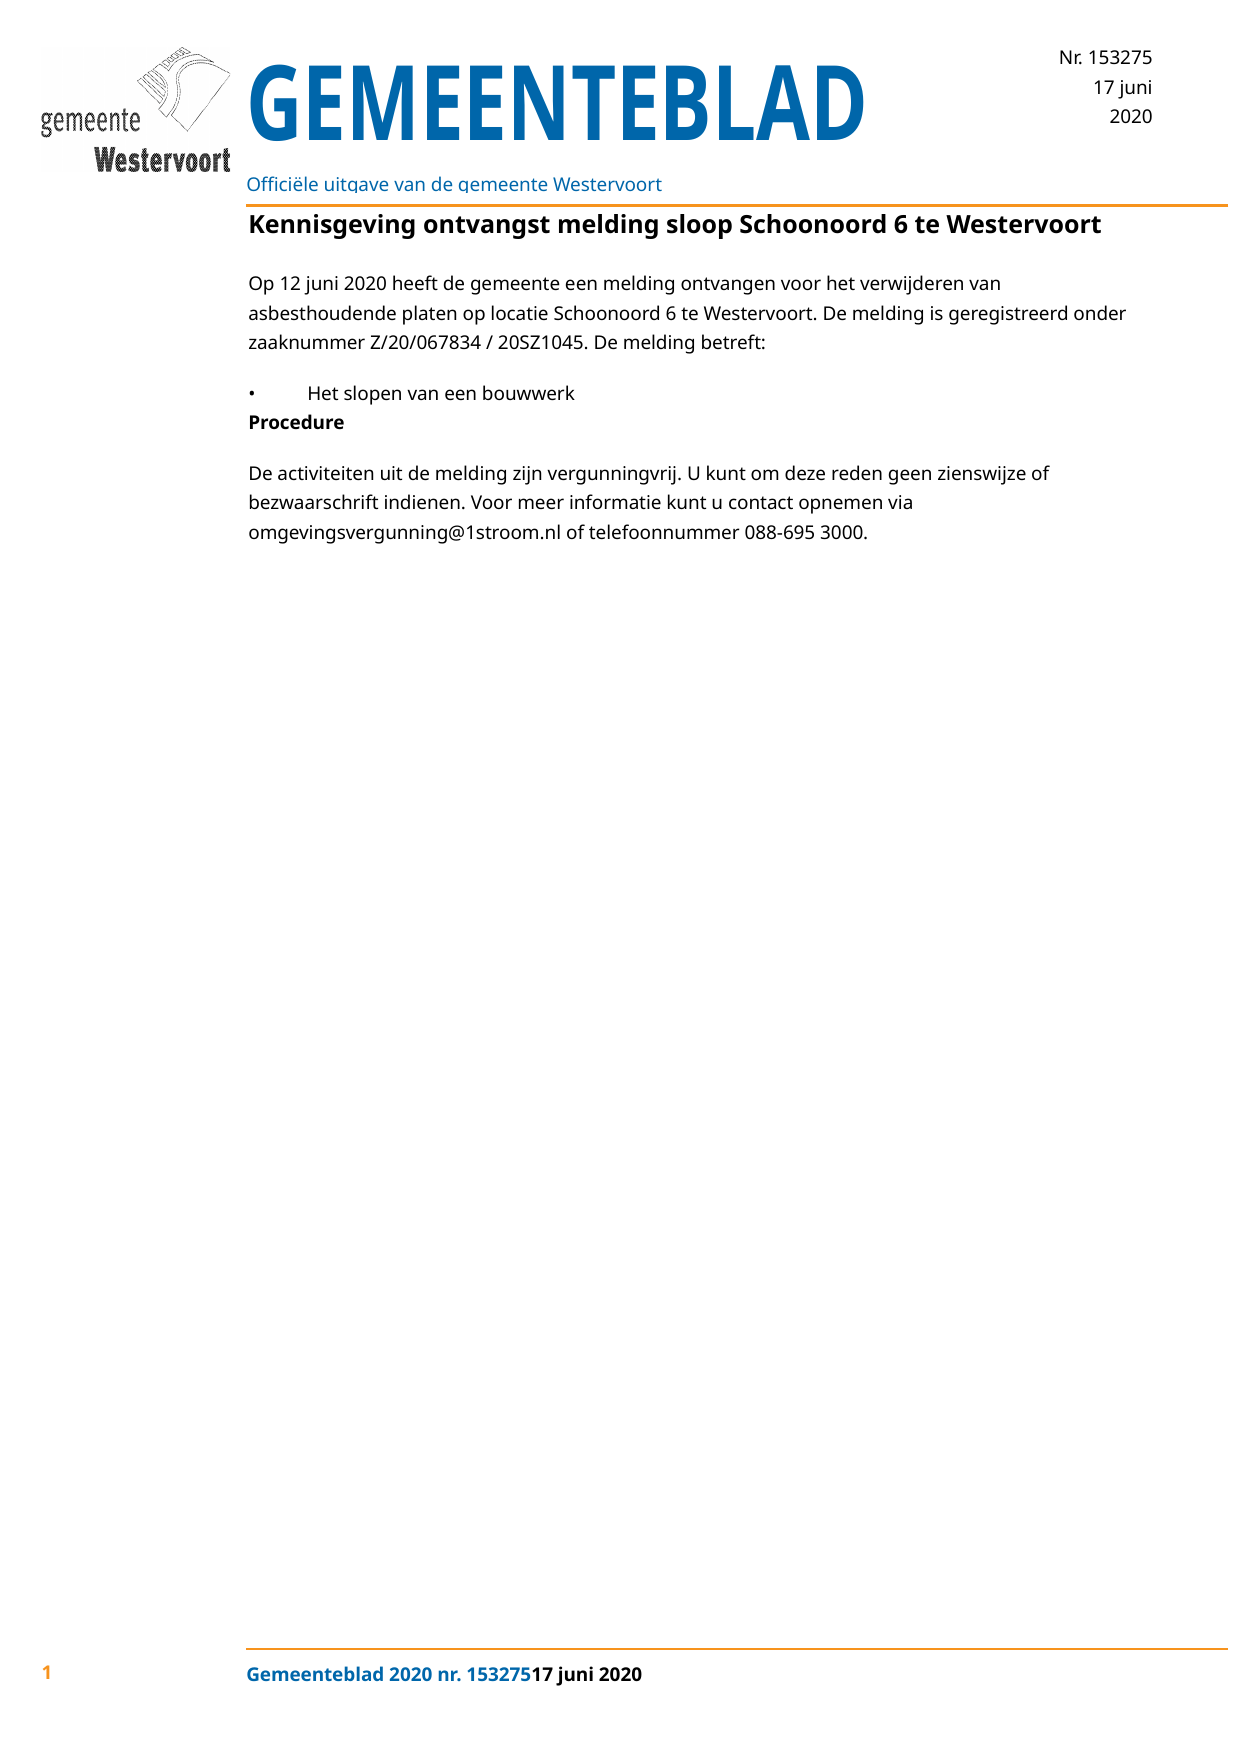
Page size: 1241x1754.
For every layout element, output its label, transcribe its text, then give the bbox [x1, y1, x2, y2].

text Kennisgeving ontvangst melding sloop Schoonoord 6 te Westervoort [248, 207, 1152, 241]
text De activiteiten uit de melding zijn vergunningvrij. U kunt om deze reden geen zienswijze of bezwaarschrift indienen. Voor meer informatie kunt u contact opnemen via omgevingsvergunning@1stroom.nl of telefoonnummer 088-695 3000. [248, 460, 1152, 545]
list Het slopen van een bouwwerk [248, 380, 1152, 406]
text Op 12 juni 2020 heeft de gemeente een melding ontvangen voor het verwijderen van asbesthoudende platen op locatie Schoonoord 6 te Westervoort. De melding is geregistreerd onder zaaknummer Z/20/067834 / 20SZ1045. De melding betreft: [248, 270, 1152, 355]
text Procedure [248, 409, 1152, 435]
picture [41, 47, 231, 172]
